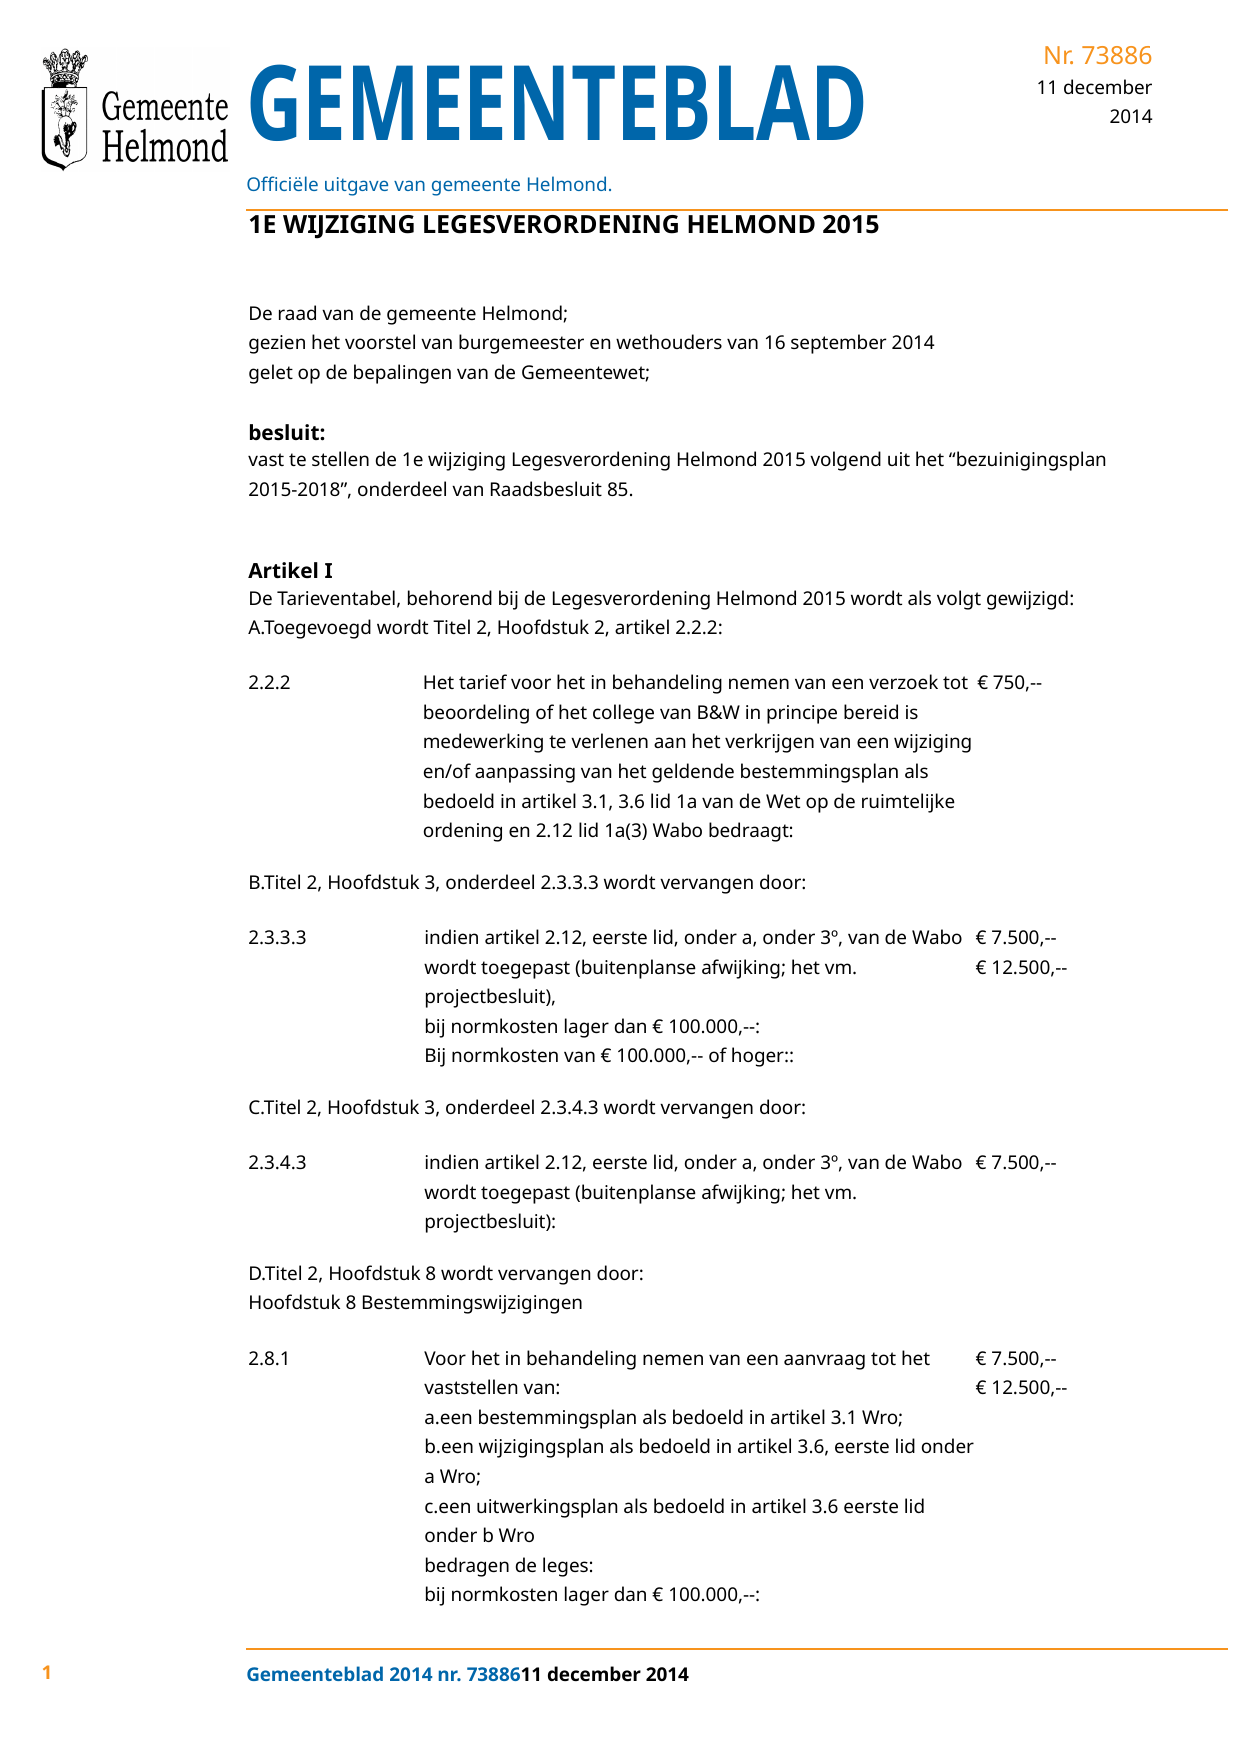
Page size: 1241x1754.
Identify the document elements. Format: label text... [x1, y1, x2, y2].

table_header € 7.500,-- € 12.500,-- [975, 1345, 1152, 1607]
table_header Het tarief voor het in behandeling nemen van een verzoek tot beoordeling of het college van B&W in principe bereid is medewerking te verlenen aan het verkrijgen van een wijziging en/of aanpassing van het geldende bestemmingsplan als bedoeld in artikel 3.1, 3.6 lid 1a van de Wet op de ruimtelijke ordening en 2.12 lid 1a(3) Wabo bedraagt: [423, 670, 977, 843]
text 1E WIJZIGING LEGESVERORDENING HELMOND 2015 [248, 211, 1152, 241]
text De Tarieventabel, behorend bij de Legesverordening Helmond 2015 wordt als volgt gewijzigd: [248, 585, 1152, 610]
table_header 2.3.4.3 [248, 1149, 424, 1234]
table_header indien artikel 2.12, eerste lid, onder a, onder 3º, van de Wabo wordt toegepast (buitenplanse afwijking; het vm. projectbesluit), bij normkosten lager dan € 100.000,--: Bij normkosten van € 100.000,-- of hoger:: [424, 924, 975, 1068]
table_header € 750,-- [977, 670, 1152, 843]
text vast te stellen de 1e wijziging Legesverordening Helmond 2015 volgend uit het “bezuinigingsplan 2015-2018”, onderdeel van Raadsbesluit 85. [248, 447, 1152, 502]
text gezien het voorstel van burgemeester en wethouders van 16 september 2014 [248, 329, 1152, 355]
table_header € 7.500,-- € 12.500,-- [975, 924, 1152, 1068]
text A.Toegevoegd wordt Titel 2, Hoofdstuk 2, artikel 2.2.2: [248, 614, 1152, 640]
text gelet op de bepalingen van de Gemeentewet; [248, 359, 1152, 385]
text Hoofdstuk 8 Bestemmingswijzigingen [248, 1289, 1152, 1315]
text Artikel I [248, 556, 1152, 585]
table_header Voor het in behandeling nemen van een aanvraag tot het vaststellen van: a.een bestemmingsplan als bedoeld in artikel 3.1 Wro; b.een wijzigingsplan als bedoeld in artikel 3.6, eerste lid onder a Wro; c.een uitwerkingsplan als bedoeld in artikel 3.6 eerste lid onder b Wro bedragen de leges: bij normkosten lager dan € 100.000,--: [424, 1345, 975, 1607]
text B.Titel 2, Hoofdstuk 3, onderdeel 2.3.3.3 wordt vervangen door: [248, 869, 1152, 895]
table_header € 7.500,-- [975, 1149, 1152, 1234]
text De raad van de gemeente Helmond; [248, 300, 1152, 326]
picture [41, 47, 231, 172]
text besluit: [248, 418, 1152, 447]
table_header indien artikel 2.12, eerste lid, onder a, onder 3º, van de Wabo wordt toegepast (buitenplanse afwijking; het vm. projectbesluit): [424, 1149, 975, 1234]
text D.Titel 2, Hoofdstuk 8 wordt vervangen door: [248, 1260, 1152, 1286]
table_header 2.3.3.3 [248, 924, 424, 1068]
table_header 2.8.1 [248, 1345, 424, 1607]
text C.Titel 2, Hoofdstuk 3, onderdeel 2.3.4.3 wordt vervangen door: [248, 1094, 1152, 1120]
table_header 2.2.2 [248, 670, 423, 843]
